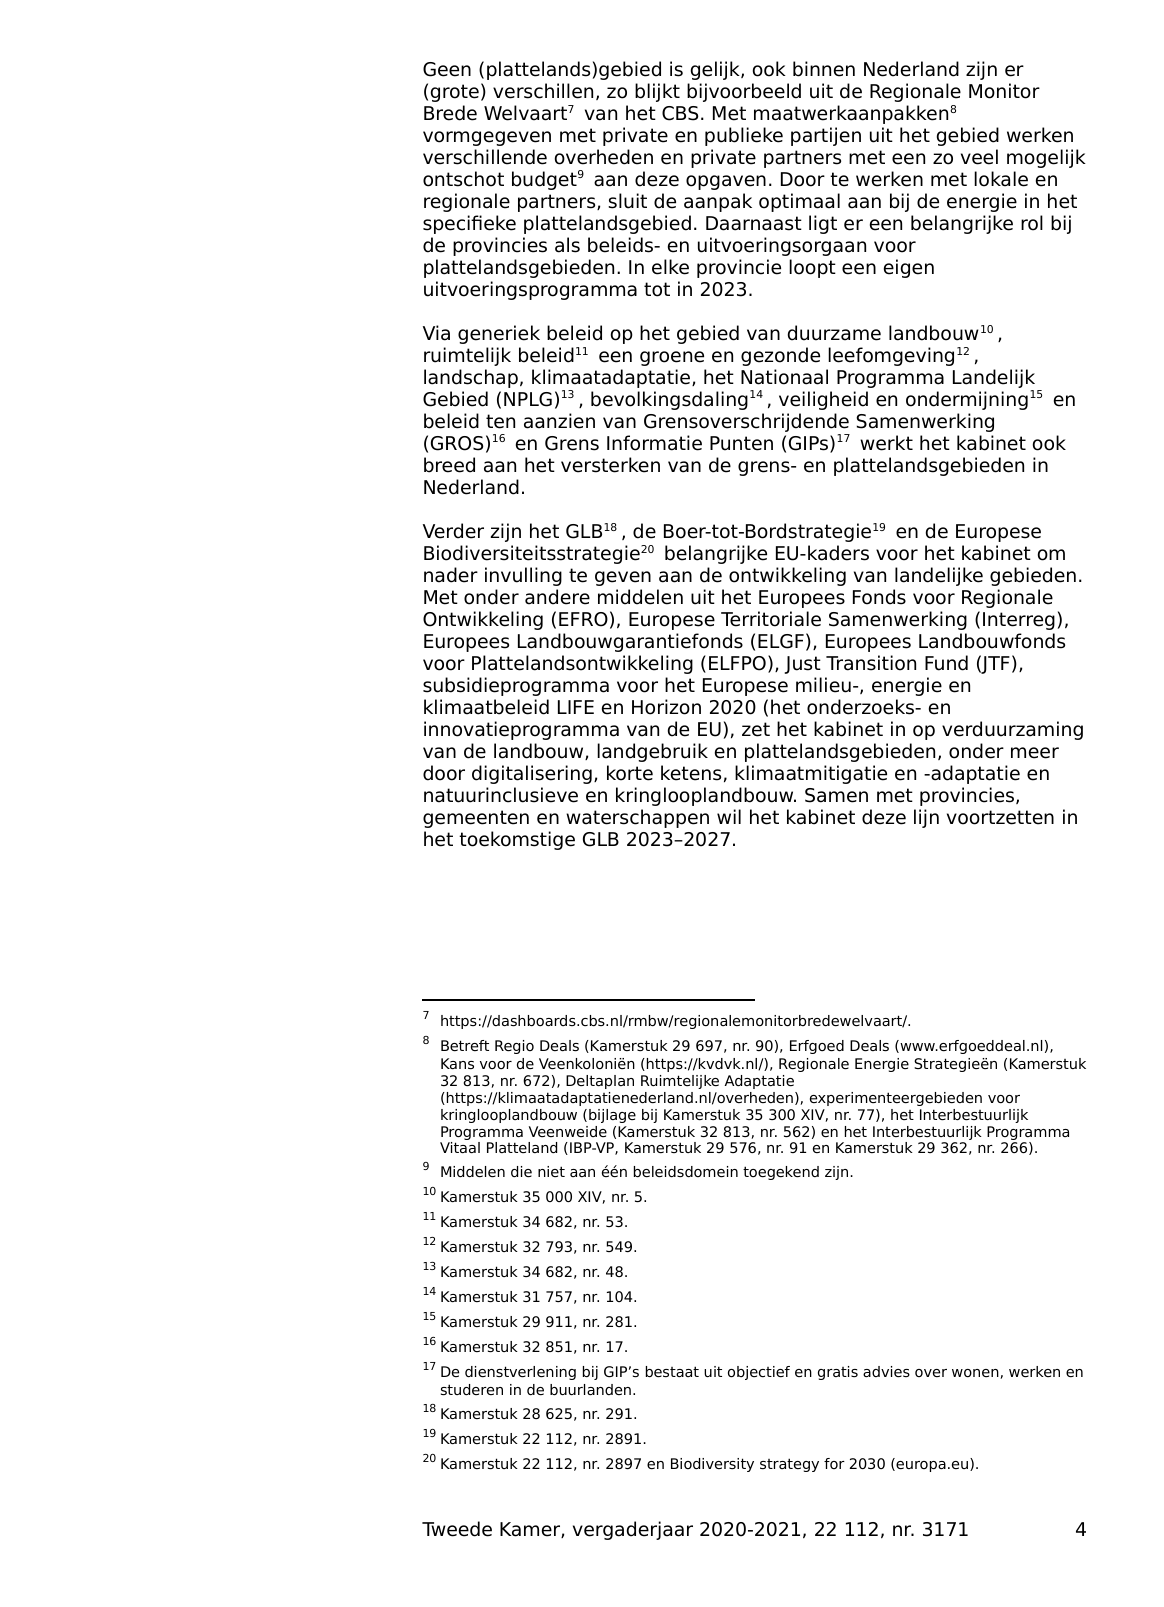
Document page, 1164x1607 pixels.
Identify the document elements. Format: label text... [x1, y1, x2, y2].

text Kamerstuk 35 000 XIV, nr. 5. [422, 1185, 1087, 1207]
text Kamerstuk 34 682, nr. 48. [422, 1260, 1087, 1282]
text Verder zijn het GLB, de Boer-tot-Bordstrategie en de Europese Biodiversiteitsstrategie belangrijke EU-kaders voor het kabinet om nader invulling te geven aan de ontwikkeling van landelijke gebieden. Met onder andere middelen uit het Europees Fonds voor Regionale Ontwikkeling (EFRO), Europese Territoriale Samenwerking (Interreg), Europees Landbouwgarantiefonds (ELGF), Europees Landbouwfonds voor Plattelandsontwikkeling (ELFPO), Just Transition Fund (JTF), subsidieprogramma voor het Europese milieu-, energie en klimaatbeleid LIFE en Horizon 2020 (het onderzoeks- en innovatieprogramma van de EU), zet het kabinet in op verduurzaming van de landbouw, landgebruik en plattelandsgebieden, onder meer door digitalisering, korte ketens, klimaatmitigatie en -adaptatie en natuurinclusieve en kringlooplandbouw. Samen met provincies, gemeenten en waterschappen wil het kabinet deze lijn voortzetten in het toekomstige GLB 2023–2027. [422, 521, 1087, 851]
text https://dashboards.cbs.nl/rmbw/regionalemonitorbredewelvaart/. [422, 1009, 1087, 1031]
text Geen (plattelands)gebied is gelijk, ook binnen Nederland zijn er (grote) verschillen, zo blijkt bijvoorbeeld uit de Regionale Monitor Brede Welvaart van het CBS. Met maatwerkaanpakken vormgegeven met private en publieke partijen uit het gebied werken verschillende overheden en private partners met een zo veel mogelijk ontschot budget aan deze opgaven. Door te werken met lokale en regionale partners, sluit de aanpak optimaal aan bij de energie in het specifieke plattelandsgebied. Daarnaast ligt er een belangrijke rol bij de provincies als beleids- en uitvoeringsorgaan voor plattelandsgebieden. In elke provincie loopt een eigen uitvoeringsprogramma tot in 2023. [422, 59, 1087, 301]
text De dienstverlening bij GIP’s bestaat uit objectief en gratis advies over wonen, werken en studeren in de buurlanden. [422, 1360, 1087, 1399]
text Betreft Regio Deals (Kamerstuk 29 697, nr. 90), Erfgoed Deals (www.erfgoeddeal.nl), Kans voor de Veenkoloniën (https://kvdvk.nl/), Regionale Energie Strategieën (Kamerstuk 32 813, nr. 672), Deltaplan Ruimtelijke Adaptatie (https://klimaatadaptatienederland.nl/overheden), experimenteergebieden voor kringlooplandbouw (bijlage bij Kamerstuk 35 300 XIV, nr. 77), het Interbestuurlijk Programma Veenweide (Kamerstuk 32 813, nr. 562) en het Interbestuurlijk Programma Vitaal Platteland (IBP-VP, Kamerstuk 29 576, nr. 91 en Kamerstuk 29 362, nr. 266). [422, 1034, 1087, 1157]
text Kamerstuk 22 112, nr. 2897 en Biodiversity strategy for 2030 (europa.eu). [422, 1452, 1087, 1474]
text Kamerstuk 32 851, nr. 17. [422, 1335, 1087, 1357]
text Via generiek beleid op het gebied van duurzame landbouw, ruimtelijk beleid een groene en gezonde leefomgeving, landschap, klimaatadaptatie, het Nationaal Programma Landelijk Gebied (NPLG), bevolkingsdaling, veiligheid en ondermijning en beleid ten aanzien van Grensoverschrijdende Samenwerking (GROS) en Grens Informatie Punten (GIPs) werkt het kabinet ook breed aan het versterken van de grens- en plattelandsgebieden in Nederland. [422, 323, 1087, 499]
text Kamerstuk 29 911, nr. 281. [422, 1310, 1087, 1332]
text Kamerstuk 31 757, nr. 104. [422, 1285, 1087, 1307]
text Middelen die niet aan één beleidsdomein toegekend zijn. [422, 1160, 1087, 1182]
text Kamerstuk 22 112, nr. 2891. [422, 1427, 1087, 1449]
text Kamerstuk 32 793, nr. 549. [422, 1235, 1087, 1257]
text Kamerstuk 34 682, nr. 53. [422, 1210, 1087, 1232]
text Kamerstuk 28 625, nr. 291. [422, 1402, 1087, 1424]
